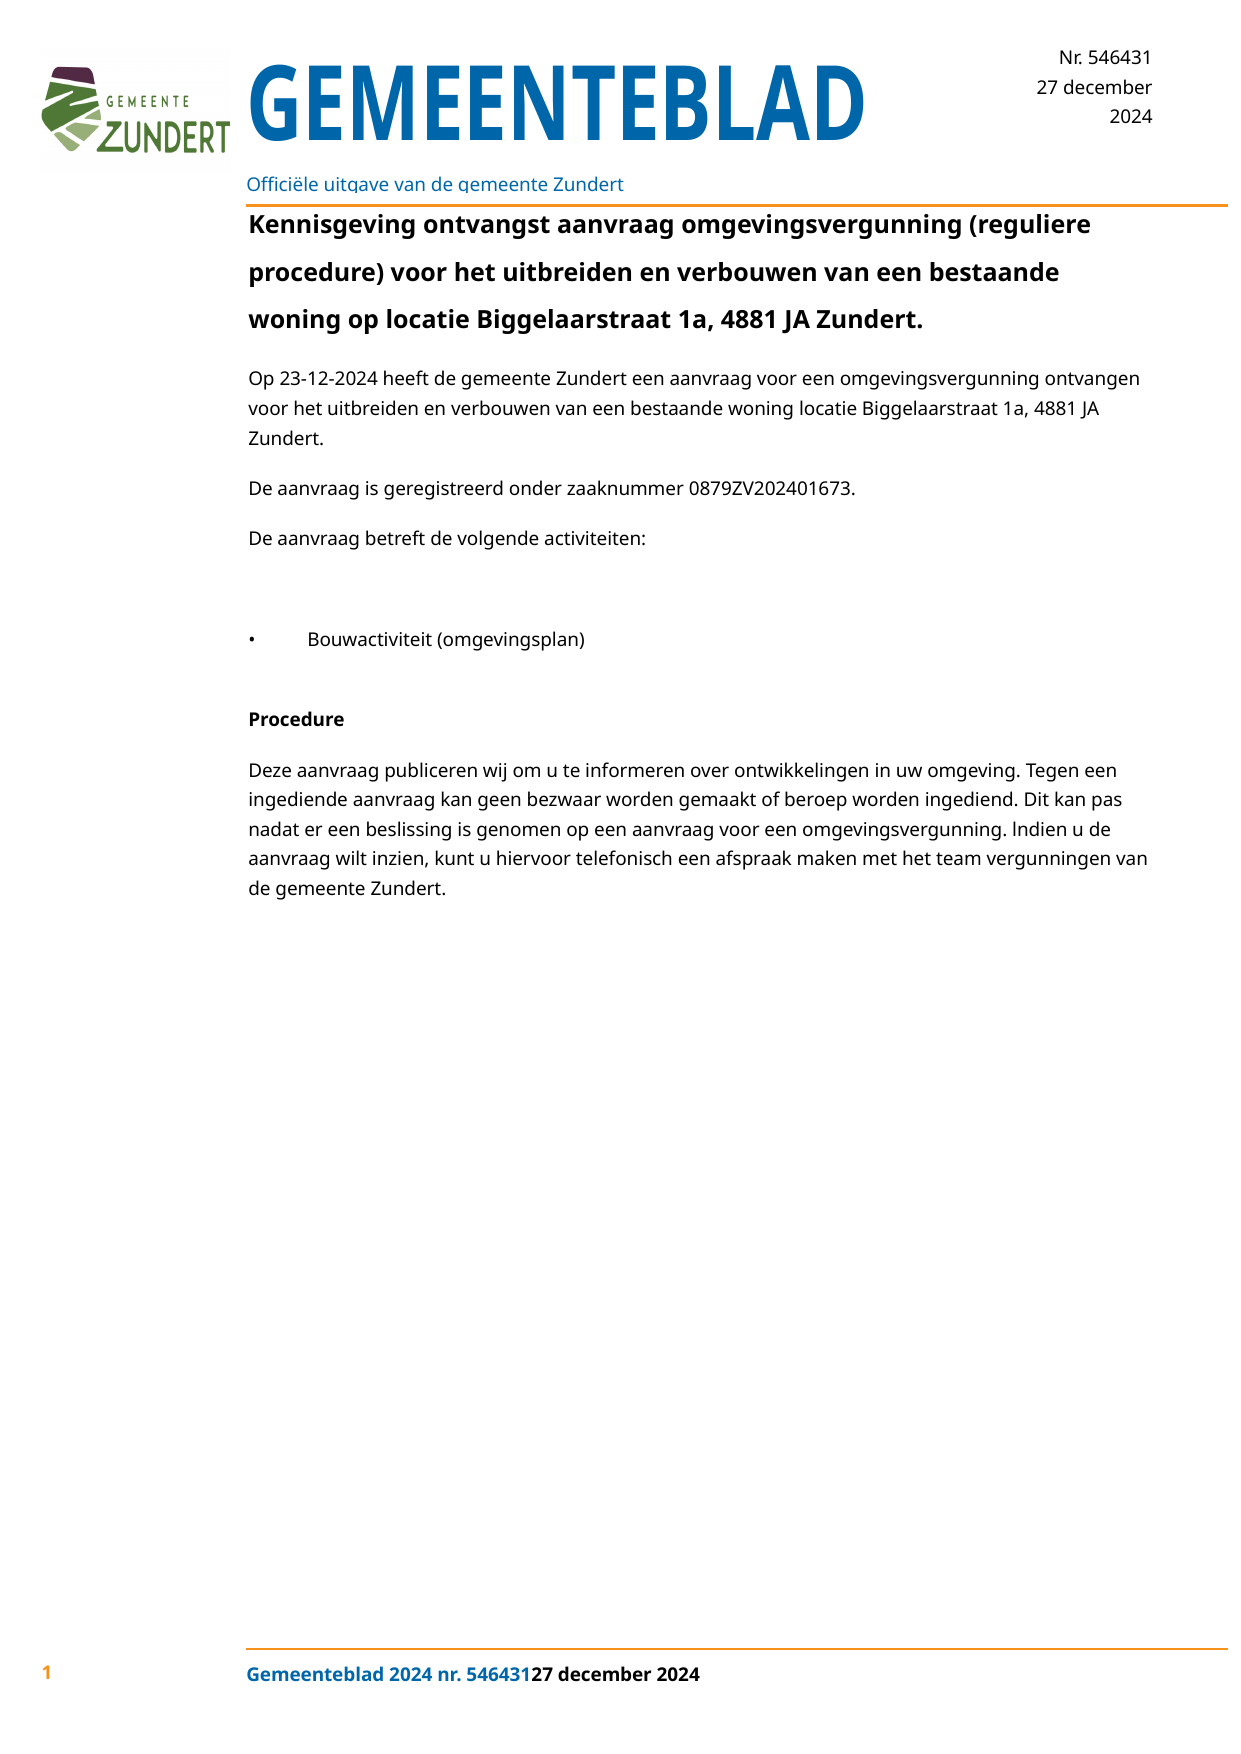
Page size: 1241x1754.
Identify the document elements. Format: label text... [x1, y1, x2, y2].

text Op 23-12-2024 heeft de gemeente Zundert een aanvraag voor een omgevingsvergunning ontvangen voor het uitbreiden en verbouwen van een bestaande woning locatie Biggelaarstraat 1a, 4881 JA Zundert. [248, 366, 1152, 450]
text De aanvraag betreft de volgende activiteiten: [248, 526, 1152, 551]
text Procedure [248, 706, 1152, 732]
text Kennisgeving ontvangst aanvraag omgevingsvergunning (reguliere procedure) voor het uitbreiden en verbouwen van een bestaande woning op locatie Biggelaarstraat 1a, 4881 JA Zundert. [248, 207, 1152, 336]
picture [41, 47, 231, 172]
text Deze aanvraag publiceren wij om u te informeren over ontwikkelingen in uw omgeving. Tegen een ingediende aanvraag kan geen bezwaar worden gemaakt of beroep worden ingediend. Dit kan pas nadat er een beslissing is genomen op een aanvraag voor een omgevingsvergunning. lndien u de aanvraag wilt inzien, kunt u hiervoor telefonisch een afspraak maken met het team vergunningen van de gemeente Zundert. [248, 757, 1152, 901]
list Bouwactiviteit (omgevingsplan) [248, 626, 1152, 652]
text De aanvraag is geregistreerd onder zaaknummer 0879ZV202401673. [248, 475, 1152, 501]
